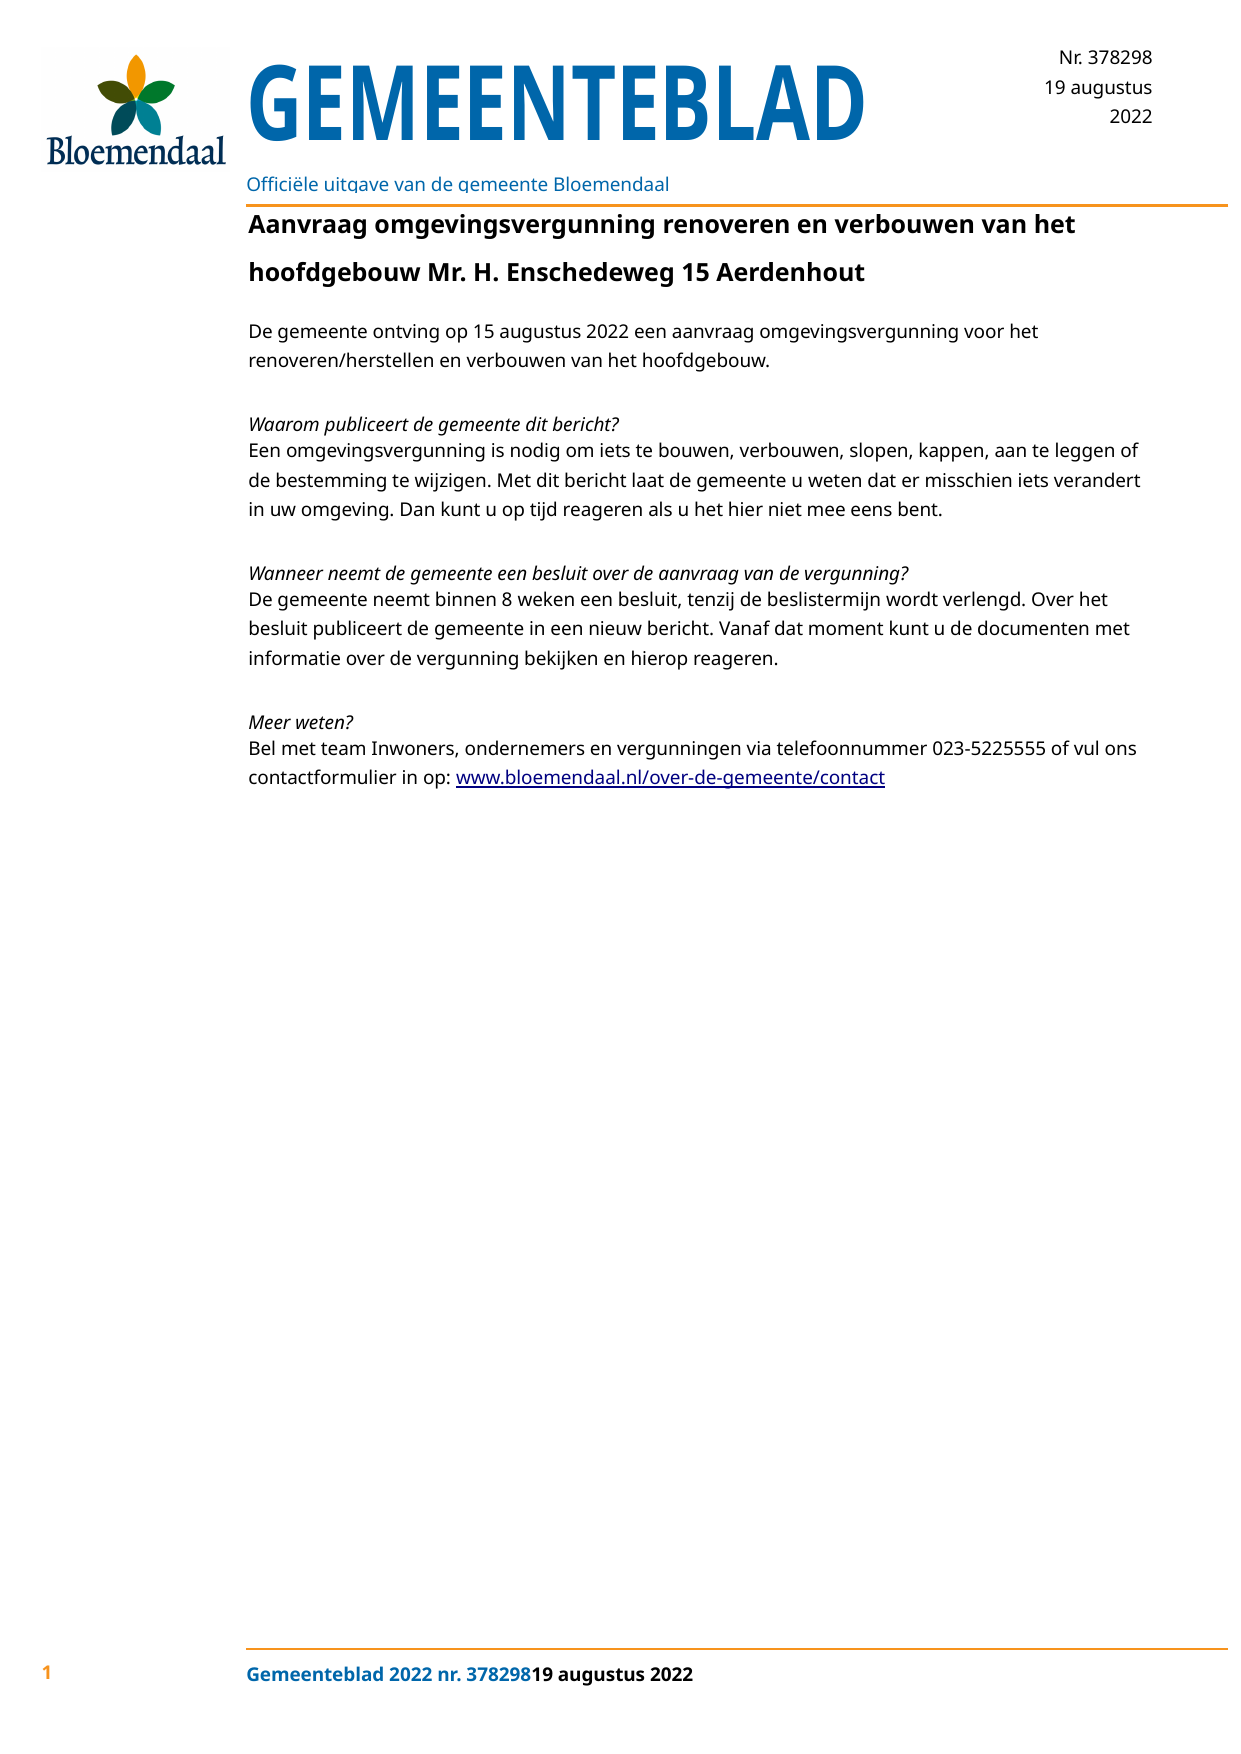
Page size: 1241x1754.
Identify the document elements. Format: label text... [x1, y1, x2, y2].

text Een omgevingsvergunning is nodig om iets te bouwen, verbouwen, slopen, kappen, aan te leggen of de bestemming te wijzigen. Met dit bericht laat de gemeente u weten dat er misschien iets verandert in uw omgeving. Dan kunt u op tijd reageren als u het hier niet mee eens bent. [248, 437, 1152, 522]
picture [41, 47, 231, 172]
text Meer weten? [248, 709, 1152, 735]
text Aanvraag omgevingsvergunning renoveren en verbouwen van het hoofdgebouw Mr. H. Enschedeweg 15 Aerdenhout [248, 207, 1152, 288]
text De gemeente neemt binnen 8 weken een besluit, tenzij de beslistermijn wordt verlengd. Over het besluit publiceert de gemeente in een nieuw bericht. Vanaf dat moment kunt u de documenten met informatie over de vergunning bekijken en hierop reageren. [248, 586, 1152, 671]
text Bel met team Inwoners, ondernemers en vergunningen via telefoonnummer 023-5225555 of vul ons contactformulier in op: www.bloemendaal.nl/over-de-gemeente/contact [248, 735, 1152, 790]
text Waarom publiceert de gemeente dit bericht? [248, 411, 1152, 437]
text De gemeente ontving op 15 augustus 2022 een aanvraag omgevingsvergunning voor het renoveren/herstellen en verbouwen van het hoofdgebouw. [248, 318, 1152, 373]
text Wanneer neemt de gemeente een besluit over de aanvraag van de vergunning? [248, 560, 1152, 586]
